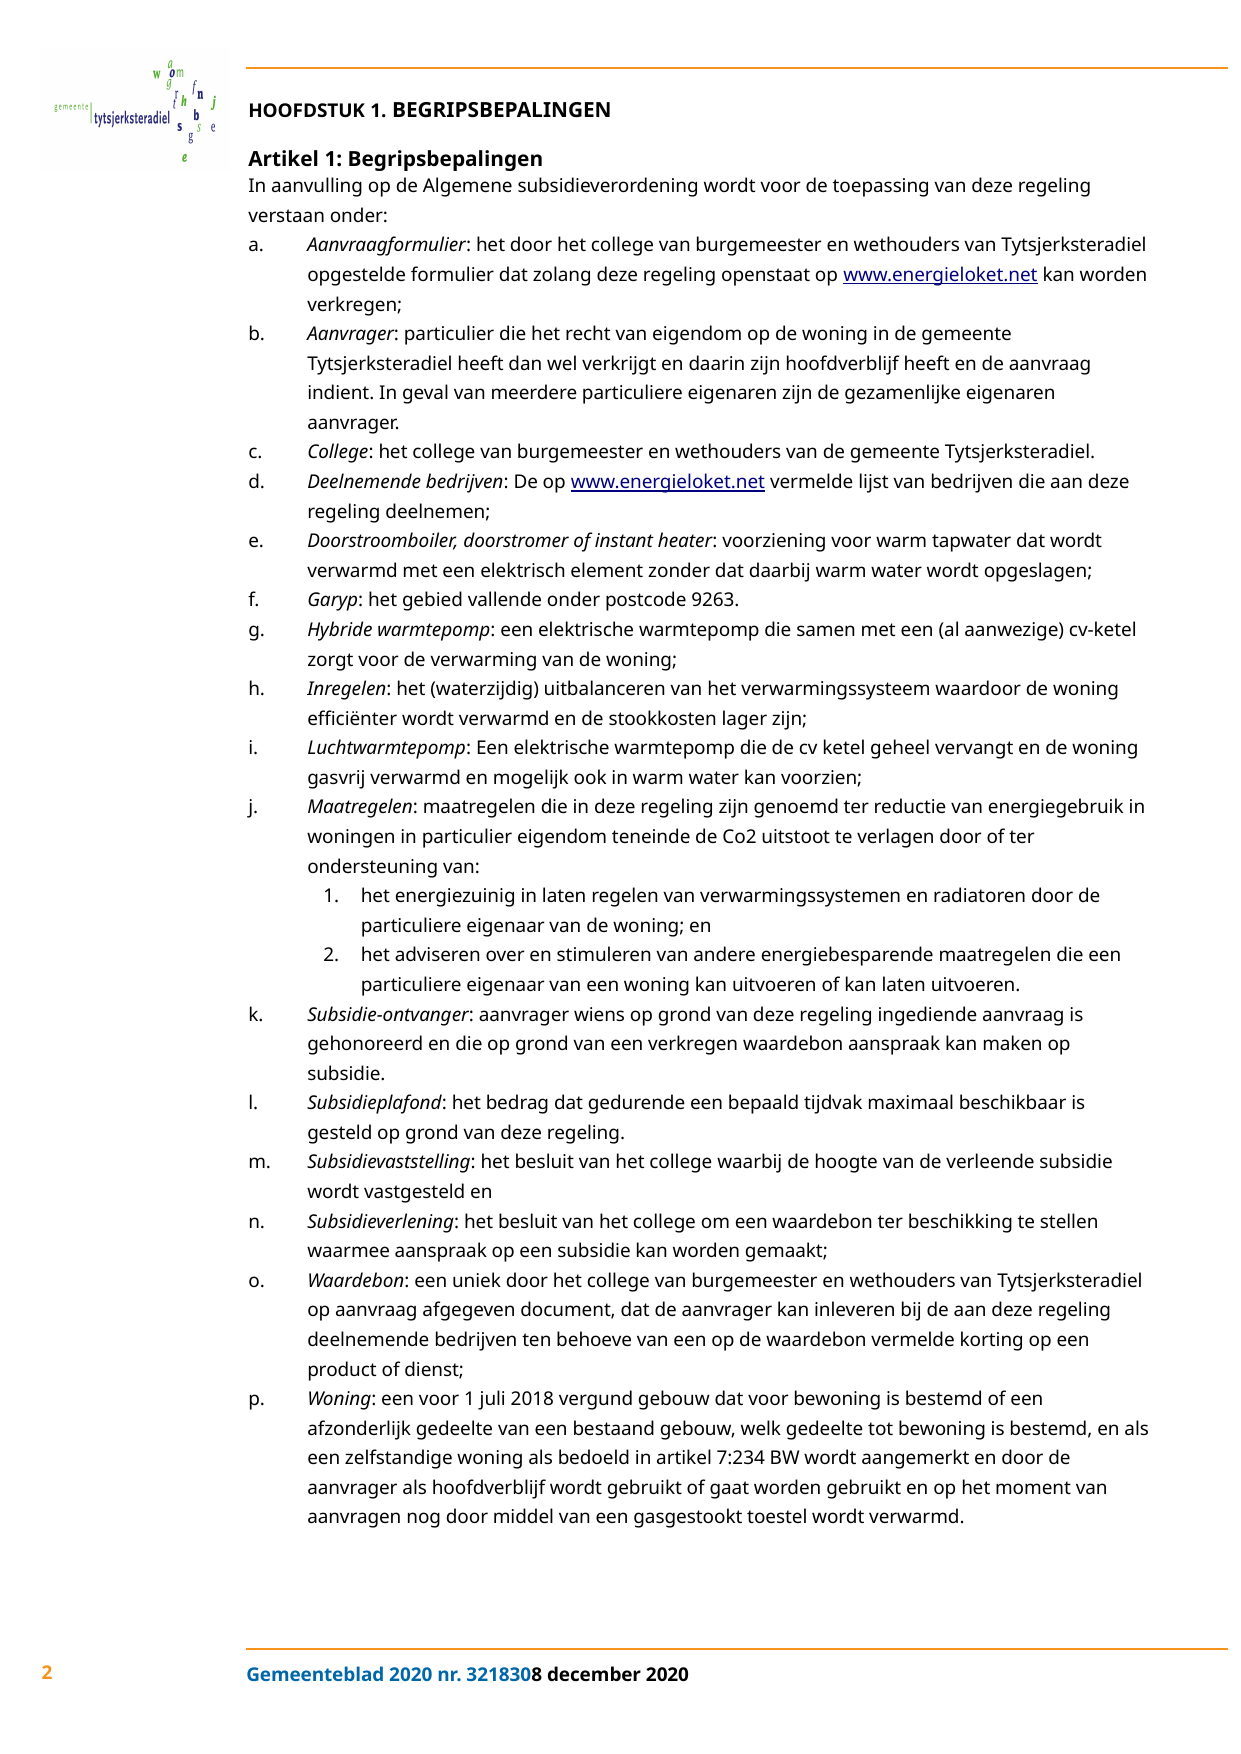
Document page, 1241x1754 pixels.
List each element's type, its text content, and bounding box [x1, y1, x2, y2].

list Maatregelen: maatregelen die in deze regeling zijn genoemd ter reductie van energiegebruik in woningen in particulier eigendom teneinde de Co2 uitstoot te verlagen door of ter ondersteuning van: [248, 794, 1152, 879]
list Subsidieplafond: het bedrag dat gedurende een bepaald tijdvak maximaal beschikbaar is gesteld op grond van deze regeling. [248, 1089, 1152, 1145]
list Doorstroomboiler, doorstromer of instant heater: voorziening voor warm tapwater dat wordt verwarmd met een elektrisch element zonder dat daarbij warm water wordt opgeslagen; [248, 527, 1152, 583]
text HOOFDSTUK 1. BEGRIPSBEPALINGEN [248, 95, 1152, 123]
list Garyp: het gebied vallende onder postcode 9263. [248, 587, 1152, 612]
list Inregelen: het (waterzijdig) uitbalanceren van het verwarmingssysteem waardoor de woning efficiënter wordt verwarmd en de stookkosten lager zijn; [248, 675, 1152, 731]
list Deelnemende bedrijven: De op www.energieloket.net vermelde lijst van bedrijven die aan deze regeling deelnemen; [248, 468, 1152, 524]
list Subsidievaststelling: het besluit van het college waarbij de hoogte van de verleende subsidie wordt vastgesteld en [248, 1149, 1152, 1204]
picture [41, 47, 231, 172]
text In aanvulling op de Algemene subsidieverordening wordt voor de toepassing van deze regeling verstaan onder: [248, 172, 1152, 228]
list Waardebon: een uniek door het college van burgemeester en wethouders van Tytsjerksteradiel op aanvraag afgegeven document, dat de aanvrager kan inleveren bij de aan deze regeling deelnemende bedrijven ten behoeve van een op de waardebon vermelde korting op een product of dienst; [248, 1267, 1152, 1382]
list Hybride warmtepomp: een elektrische warmtepomp die samen met een (al aanwezige) cv-ketel zorgt voor de verwarming van de woning; [248, 616, 1152, 672]
list het adviseren over en stimuleren van andere energiebesparende maatregelen die een particuliere eigenaar van een woning kan uitvoeren of kan laten uitvoeren. [323, 942, 1152, 997]
list Subsidie-ontvanger: aanvrager wiens op grond van deze regeling ingediende aanvraag is gehonoreerd en die op grond van een verkregen waardebon aanspraak kan maken op subsidie. [248, 1001, 1152, 1086]
list College: het college van burgemeester en wethouders van de gemeente Tytsjerksteradiel. [248, 439, 1152, 464]
list Luchtwarmtepomp: Een elektrische warmtepomp die de cv ketel geheel vervangt en de woning gasvrij verwarmd en mogelijk ook in warm water kan voorzien; [248, 734, 1152, 790]
list Aanvrager: particulier die het recht van eigendom op de woning in de gemeente Tytsjerksteradiel heeft dan wel verkrijgt en daarin zijn hoofdverblijf heeft en de aanvraag indient. In geval van meerdere particuliere eigenaren zijn de gezamenlijke eigenaren aanvrager. [248, 320, 1152, 435]
text Artikel 1: Begripsbepalingen [248, 144, 1152, 172]
list Subsidieverlening: het besluit van het college om een waardebon ter beschikking te stellen waarmee aanspraak op een subsidie kan worden gemaakt; [248, 1208, 1152, 1263]
list het energiezuinig in laten regelen van verwarmingssystemen en radiatoren door de particuliere eigenaar van de woning; en [323, 882, 1152, 938]
list Aanvraagformulier: het door het college van burgemeester en wethouders van Tytsjerksteradiel opgestelde formulier dat zolang deze regeling openstaat op www.energieloket.net kan worden verkregen; [248, 232, 1152, 317]
list Woning: een voor 1 juli 2018 vergund gebouw dat voor bewoning is bestemd of een afzonderlijk gedeelte van een bestaand gebouw, welk gedeelte tot bewoning is bestemd, en als een zelfstandige woning als bedoeld in artikel 7:234 BW wordt aangemerkt en door de aanvrager als hoofdverblijf wordt gebruikt of gaat worden gebruikt en op het moment van aanvragen nog door middel van een gasgestookt toestel wordt verwarmd. [248, 1385, 1152, 1529]
